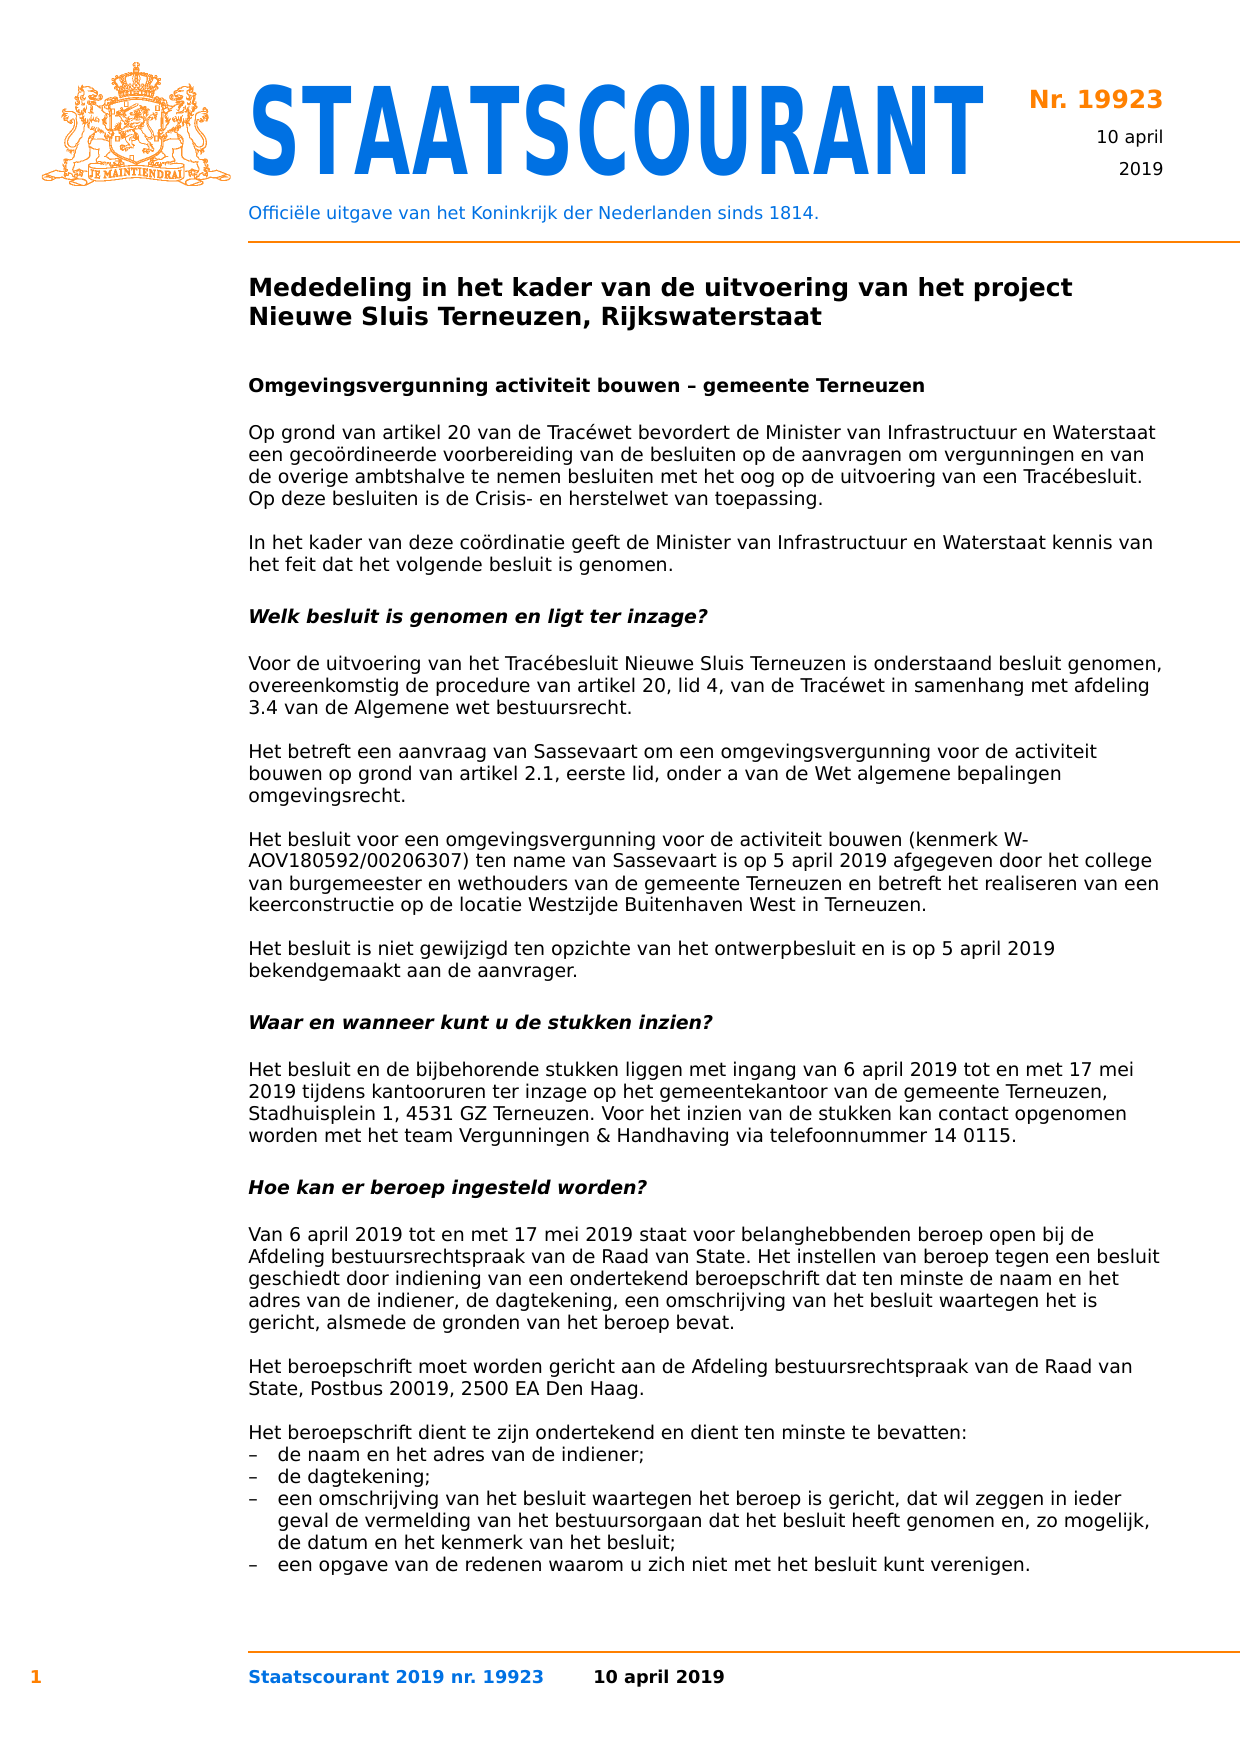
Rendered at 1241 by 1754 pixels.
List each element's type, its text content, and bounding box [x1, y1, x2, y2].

text In het kader van deze coördinatie geeft de Minister van Infrastructuur en Waterstaat kennis van het feit dat het volgende besluit is genomen. [248, 532, 1163, 576]
table_header Nr. 19923 [998, 62, 1240, 121]
subtitle Mededeling in het kader van de uitvoering van het project Nieuwe Sluis Terneuzen, Rijkswaterstaat [248, 273, 1163, 331]
subtitle Welk besluit is genomen en ligt ter inzage? [248, 606, 1163, 628]
text Het beroepschrift moet worden gericht aan de Afdeling bestuursrechtspraak van de Raad van State, Postbus 20019, 2500 EA Den Haag. [248, 1356, 1163, 1400]
table_header [25, 62, 248, 241]
text – een omschrijving van het besluit waartegen het beroep is gericht, dat wil zeggen in ieder geval de vermelding van het bestuursorgaan dat het besluit heeft genomen en, zo mogelijk, de datum en het kenmerk van het besluit; [248, 1488, 1163, 1553]
text Het besluit en de bijbehorende stukken liggen met ingang van 6 april 2019 tot en met 17 mei 2019 tijdens kantooruren ter inzage op het gemeentekantoor van de gemeente Terneuzen, Stadhuisplein 1, 4531 GZ Terneuzen. Voor het inzien van de stukken kan contact opgenomen worden met het team Vergunningen & Handhaving via telefoonnummer 14 0115. [248, 1059, 1163, 1147]
text Van 6 april 2019 tot en met 17 mei 2019 staat voor belanghebbenden beroep open bij de Afdeling bestuursrechtspraak van de Raad van State. Het instellen van beroep tegen een besluit geschiedt door indiening van een ondertekend beroepschrift dat ten minste de naam en het adres van de indiener, de dagtekening, een omschrijving van het besluit waartegen het is gericht, alsmede de gronden van het beroep bevat. [248, 1224, 1163, 1334]
table_cell 2019 [998, 153, 1240, 203]
text – de dagtekening; [248, 1466, 1163, 1488]
text – een opgave van de redenen waarom u zich niet met het besluit kunt verenigen. [248, 1553, 1163, 1576]
text Voor de uitvoering van het Tracébesluit Nieuwe Sluis Terneuzen is onderstaand besluit genomen, overeenkomstig de procedure van artikel 20, lid 4, van de Tracéwet in samenhang met afdeling 3.4 van de Algemene wet bestuursrecht. [248, 653, 1163, 719]
table_header STAATSCOURANT [248, 62, 998, 203]
text Het besluit is niet gewijzigd ten opzichte van het ontwerp­besluit en is op 5 april 2019 bekendgemaakt aan de aanvrager. [248, 938, 1163, 982]
picture [41, 62, 231, 186]
text Het besluit voor een omgevingsvergunning voor de activiteit bouwen (kenmerk W-AOV180592/00206307) ten name van Sassevaart is op 5 april 2019 afgegeven door het college van burgemeester en wethouders van de gemeente Terneuzen en betreft het realiseren van een keerconstructie op de locatie Westzijde Buitenhaven West in Terneuzen. [248, 828, 1163, 916]
text Het betreft een aanvraag van Sassevaart om een omgevingsvergunning voor de activiteit bouwen op grond van artikel 2.1, eerste lid, onder a van de Wet algemene bepalingen omgevingsrecht. [248, 741, 1163, 807]
table_cell Officiële uitgave van het Koninkrijk der Nederlanden sinds 1814. [248, 203, 1240, 241]
subtitle Hoe kan er beroep ingesteld worden? [248, 1177, 1163, 1199]
text Het beroepschrift dient te zijn ondertekend en dient ten minste te bevatten: [248, 1422, 1163, 1444]
subtitle Omgevingsvergunning activiteit bouwen – gemeente Terneuzen [248, 375, 1163, 397]
subtitle Waar en wanneer kunt u de stukken inzien? [248, 1012, 1163, 1034]
text Op grond van artikel 20 van de Tracéwet bevordert de Minister van Infrastructuur en Waterstaat een gecoördineerde voorbereiding van de besluiten op de aanvragen om vergunningen en van de overige ambtshalve te nemen besluiten met het oog op de uitvoering van een Tracébesluit. Op deze besluiten is de Crisis- en herstelwet van toepassing. [248, 422, 1163, 510]
table_cell 10 april [998, 121, 1240, 153]
text – de naam en het adres van de indiener; [248, 1444, 1163, 1466]
